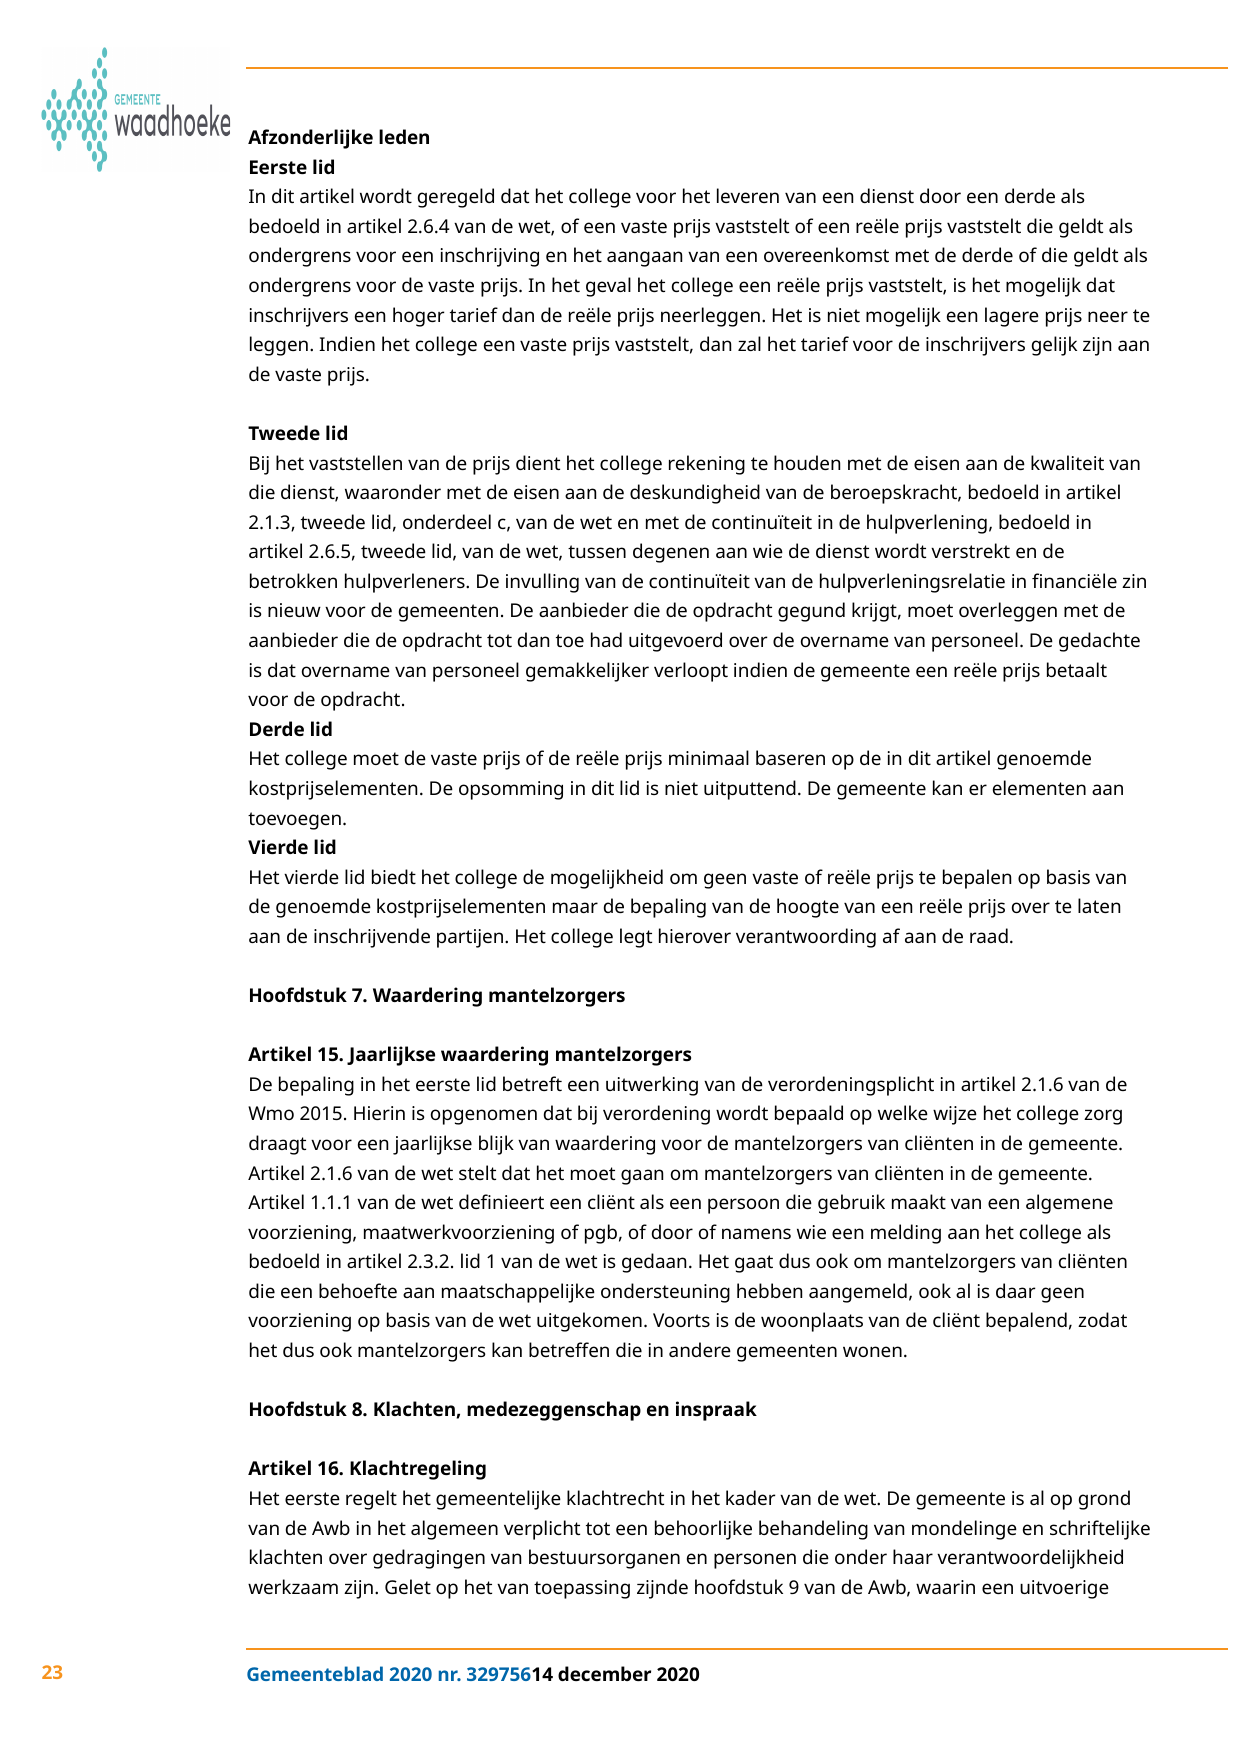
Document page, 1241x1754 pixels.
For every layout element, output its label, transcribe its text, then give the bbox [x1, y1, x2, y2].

text Artikel 16. Klachtregeling [248, 1456, 1152, 1481]
text Tweede lid [248, 420, 1152, 446]
text Artikel 2.1.6 van de wet stelt dat het moet gaan om mantelzorgers van cliënten in de gemeente. Artikel 1.1.1 van de wet definieert een cliënt als een persoon die gebruik maakt van een algemene voorziening, maatwerkvoorziening of pgb, of door of namens wie een melding aan het college als bedoeld in artikel 2.3.2. lid 1 van de wet is gedaan. Het gaat dus ook om mantelzorgers van cliënten die een behoefte aan maatschappelijke ondersteuning hebben aangemeld, ook al is daar geen voorziening op basis van de wet uitgekomen. Voorts is de woonplaats van de cliënt bepalend, zodat het dus ook mantelzorgers kan betreffen die in andere gemeenten wonen. [248, 1160, 1152, 1363]
text Vierde lid [248, 834, 1152, 860]
text Bij het vaststellen van de prijs dient het college rekening te houden met de eisen aan de kwaliteit van die dienst, waaronder met de eisen aan de deskundigheid van de beroepskracht, bedoeld in artikel 2.1.3, tweede lid, onderdeel c, van de wet en met de continuïteit in de hulpverlening, bedoeld in artikel 2.6.5, tweede lid, van de wet, tussen degenen aan wie de dienst wordt verstrekt en de betrokken hulpverleners. De invulling van de continuïteit van de hulpverleningsrelatie in financiële zin is nieuw voor de gemeenten. De aanbieder die de opdracht gegund krijgt, moet overleggen met de aanbieder die de opdracht tot dan toe had uitgevoerd over de overname van personeel. De gedachte is dat overname van personeel gemakkelijker verloopt indien de gemeente een reële prijs betaalt voor de opdracht. [248, 450, 1152, 712]
text In dit artikel wordt geregeld dat het college voor het leveren van een dienst door een derde als bedoeld in artikel 2.6.4 van de wet, of een vaste prijs vaststelt of een reële prijs vaststelt die geldt als ondergrens voor een inschrijving en het aangaan van een overeenkomst met de derde of die geldt als ondergrens voor de vaste prijs. In het geval het college een reële prijs vaststelt, is het mogelijk dat inschrijvers een hoger tarief dan de reële prijs neerleggen. Het is niet mogelijk een lagere prijs neer te leggen. Indien het college een vaste prijs vaststelt, dan zal het tarief voor de inschrijvers gelijk zijn aan de vaste prijs. [248, 183, 1152, 387]
text Artikel 15. Jaarlijkse waardering mantelzorgers [248, 1041, 1152, 1067]
picture [41, 47, 231, 172]
text Hoofdstuk 7. Waardering mantelzorgers [248, 982, 1152, 1008]
text Hoofdstuk 8. Klachten, medezeggenschap en inspraak [248, 1396, 1152, 1422]
text Afzonderlijke leden [248, 124, 1152, 150]
text Het vierde lid biedt het college de mogelijkheid om geen vaste of reële prijs te bepalen op basis van de genoemde kostprijselementen maar de bepaling van de hoogte van een reële prijs over te laten aan de inschrijvende partijen. Het college legt hierover verantwoording af aan de raad. [248, 864, 1152, 949]
text Het eerste regelt het gemeentelijke klachtrecht in het kader van de wet. De gemeente is al op grond van de Awb in het algemeen verplicht tot een behoorlijke behandeling van mondelinge en schriftelijke klachten over gedragingen van bestuursorganen en personen die onder haar verantwoordelijkheid werkzaam zijn. Gelet op het van toepassing zijnde hoofdstuk 9 van de Awb, waarin een uitvoerige [248, 1485, 1152, 1600]
text Eerste lid [248, 154, 1152, 180]
text Derde lid [248, 716, 1152, 742]
text De bepaling in het eerste lid betreft een uitwerking van de verordeningsplicht in artikel 2.1.6 van de Wmo 2015. Hierin is opgenomen dat bij verordening wordt bepaald op welke wijze het college zorg draagt voor een jaarlijkse blijk van waardering voor de mantelzorgers van cliënten in de gemeente. [248, 1071, 1152, 1156]
text Het college moet de vaste prijs of de reële prijs minimaal baseren op de in dit artikel genoemde kostprijselementen. De opsomming in dit lid is niet uitputtend. De gemeente kan er elementen aan toevoegen. [248, 746, 1152, 831]
